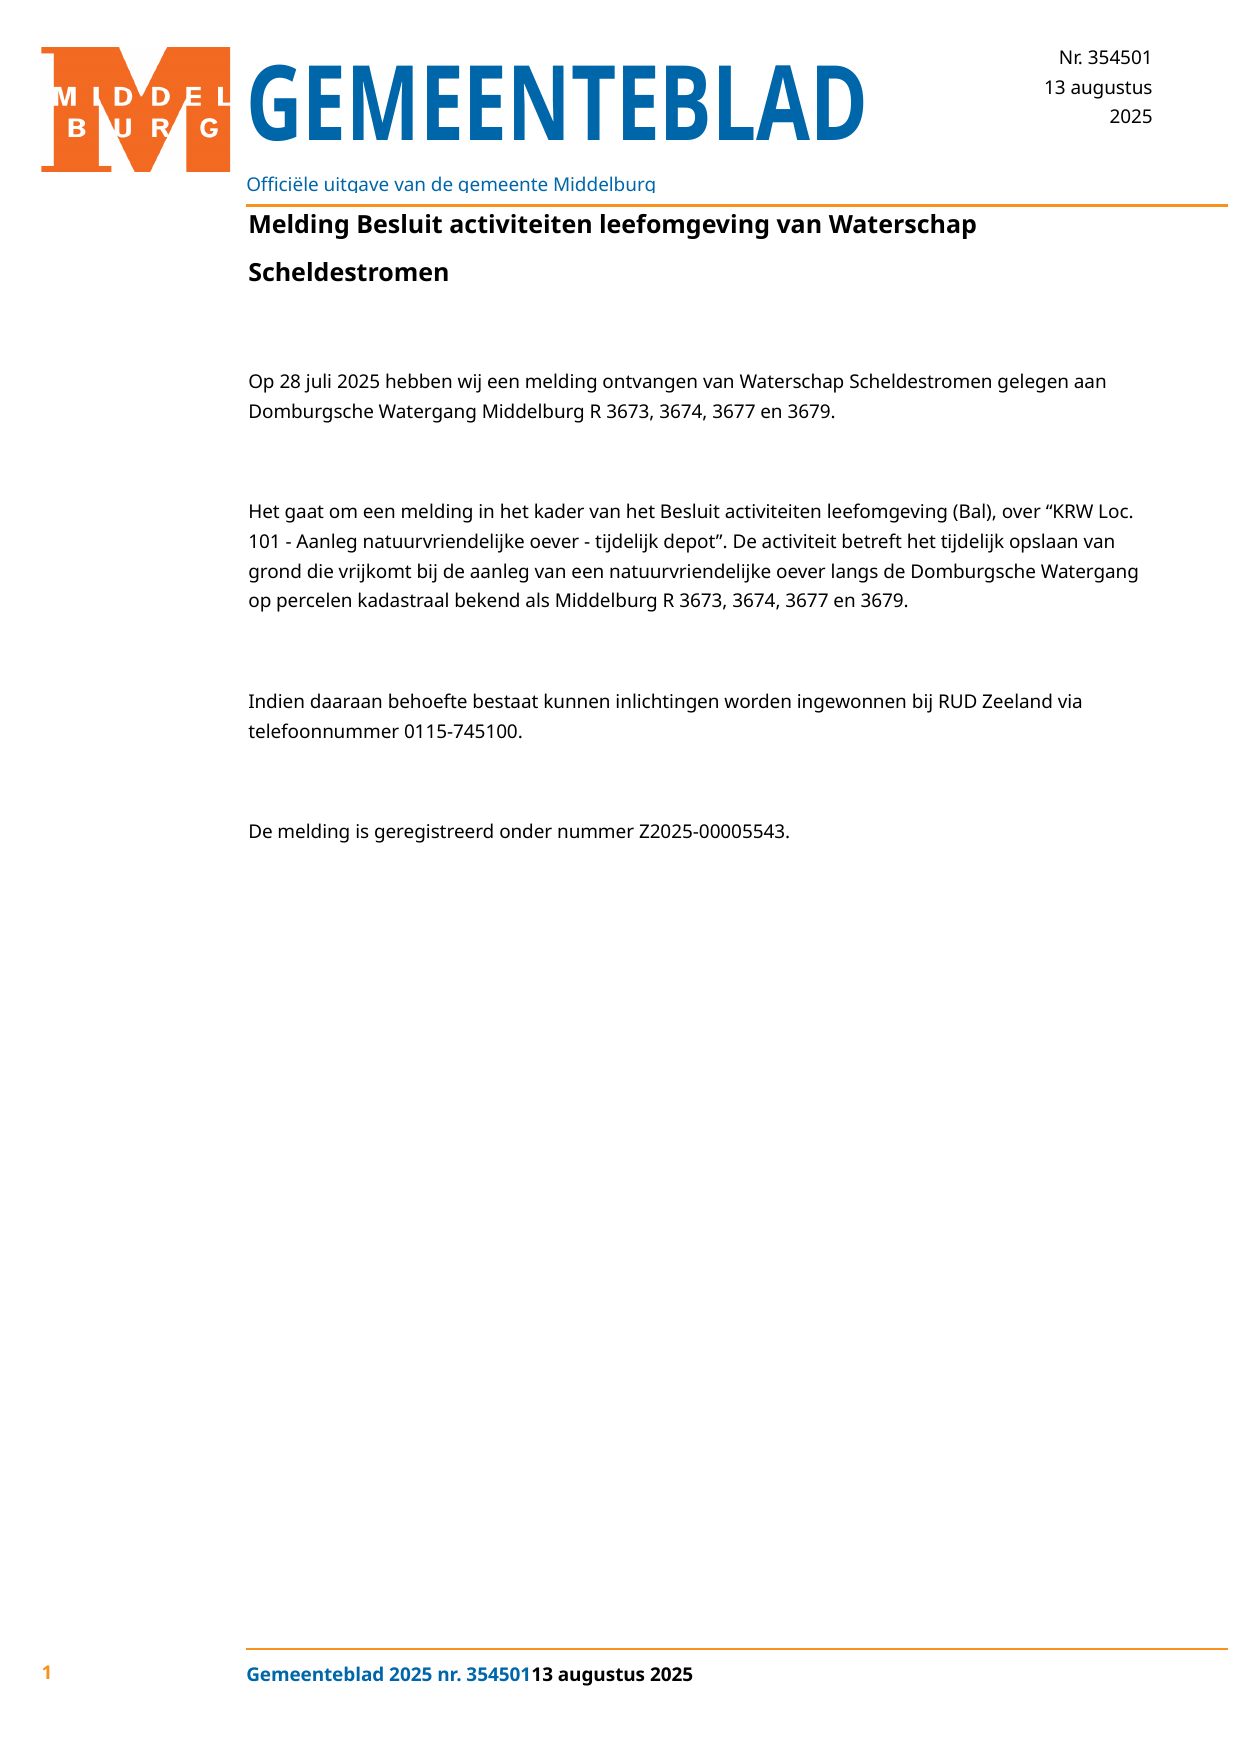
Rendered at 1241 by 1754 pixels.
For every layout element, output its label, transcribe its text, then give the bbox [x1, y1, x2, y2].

text Het gaat om een melding in het kader van het Besluit activiteiten leefomgeving (Bal), over “KRW Loc. 101 - Aanleg natuurvriendelijke oever - tijdelijk depot”. De activiteit betreft het tijdelijk opslaan van grond die vrijkomt bij de aanleg van een natuurvriendelijke oever langs de Domburgsche Watergang op percelen kadastraal bekend als Middelburg R 3673, 3674, 3677 en 3679. [248, 499, 1152, 613]
text Indien daaraan behoefte bestaat kunnen inlichtingen worden ingewonnen bij RUD Zeeland via telefoonnummer 0115-745100. [248, 688, 1152, 744]
picture [41, 47, 231, 172]
text Op 28 juli 2025 hebben wij een melding ontvangen van Waterschap Scheldestromen gelegen aan Domburgsche Watergang Middelburg R 3673, 3674, 3677 en 3679. [248, 368, 1152, 424]
text Melding Besluit activiteiten leefomgeving van Waterschap Scheldestromen [248, 207, 1152, 288]
text De melding is geregistreerd onder nummer Z2025-00005543. [248, 819, 1152, 844]
